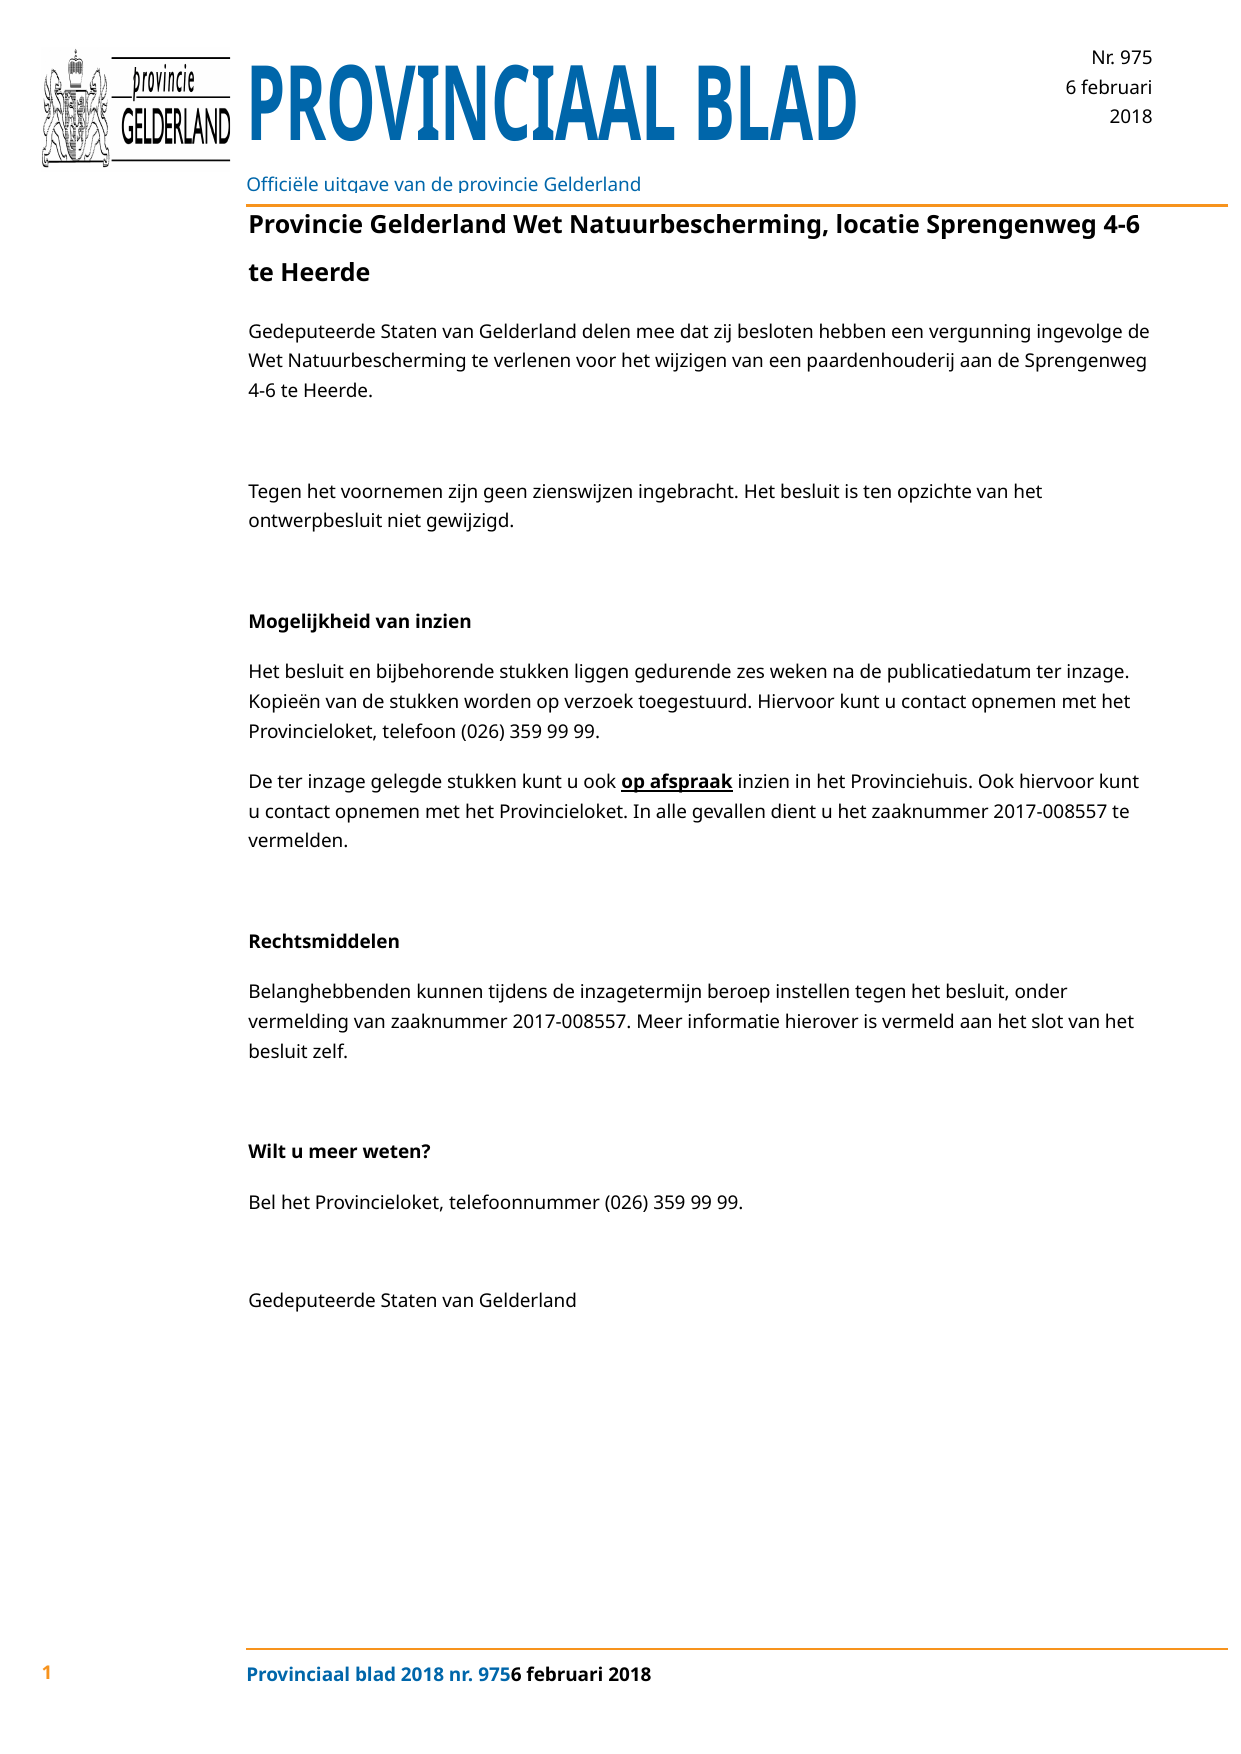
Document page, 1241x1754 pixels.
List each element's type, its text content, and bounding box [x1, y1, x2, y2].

text Provincie Gelderland Wet Natuurbescherming, locatie Sprengenweg 4-6 te Heerde [248, 207, 1152, 288]
text Gedeputeerde Staten van Gelderland delen mee dat zij besloten hebben een vergunning ingevolge de Wet Natuurbescherming te verlenen voor het wijzigen van een paardenhouderij aan de Sprengenweg 4-6 te Heerde. [248, 318, 1152, 403]
text Bel het Provincieloket, telefoonnummer (026) 359 99 99. [248, 1189, 1152, 1215]
text Mogelijkheid van inzien [248, 608, 1152, 634]
picture [41, 47, 231, 172]
text Belanghebbenden kunnen tijdens de inzagetermijn beroep instellen tegen het besluit, onder vermelding van zaaknummer 2017-008557. Meer informatie hierover is vermeld aan het slot van het besluit zelf. [248, 979, 1152, 1064]
text Tegen het voornemen zijn geen zienswijzen ingebracht. Het besluit is ten opzichte van het ontwerpbesluit niet gewijzigd. [248, 478, 1152, 533]
text Gedeputeerde Staten van Gelderland [248, 1287, 1152, 1313]
text Het besluit en bijbehorende stukken liggen gedurende zes weken na de publicatiedatum ter inzage. Kopieën van de stukken worden op verzoek toegestuurd. Hiervoor kunt u contact opnemen met het Provincieloket, telefoon (026) 359 99 99. [248, 659, 1152, 744]
text Wilt u meer weten? [248, 1139, 1152, 1164]
text Rechtsmiddelen [248, 928, 1152, 954]
text De ter inzage gelegde stukken kunt u ook op afspraak inzien in het Provinciehuis. Ook hiervoor kunt u contact opnemen met het Provincieloket. In alle gevallen dient u het zaaknummer 2017-008557 te vermelden. [248, 768, 1152, 853]
